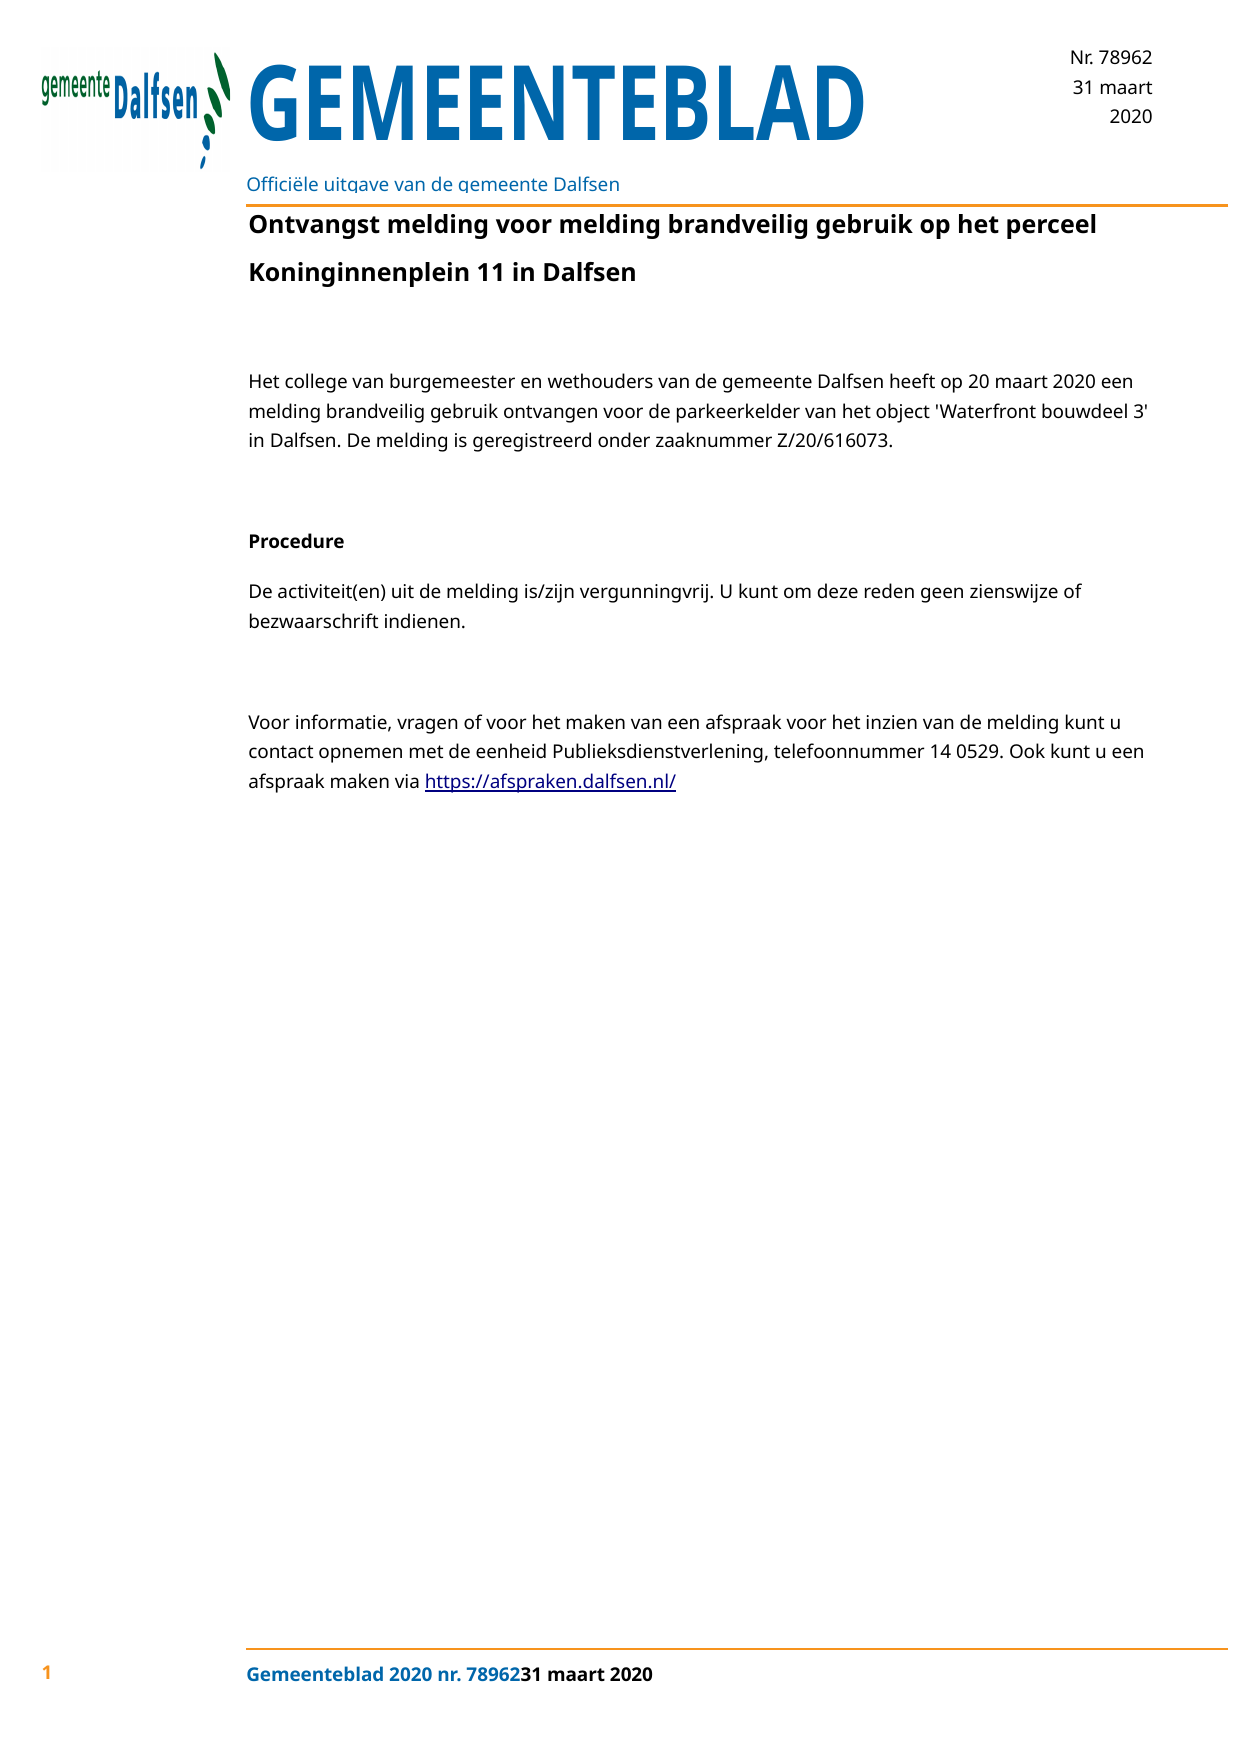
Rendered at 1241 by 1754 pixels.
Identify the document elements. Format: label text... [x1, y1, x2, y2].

text Procedure [248, 528, 1152, 554]
text Het college van burgemeester en wethouders van de gemeente Dalfsen heeft op 20 maart 2020 een melding brandveilig gebruik ontvangen voor de parkeerkelder van het object 'Waterfront bouwdeel 3' in Dalfsen. De melding is geregistreerd onder zaaknummer Z/20/616073. [248, 368, 1152, 453]
text Ontvangst melding voor melding brandveilig gebruik op het perceel Koninginnenplein 11 in Dalfsen [248, 207, 1152, 288]
text Voor informatie, vragen of voor het maken van een afspraak voor het inzien van de melding kunt u contact opnemen met de eenheid Publieksdienstverlening, telefoonnummer 14 0529. Ook kunt u een afspraak maken via https://afspraken.dalfsen.nl/ [248, 709, 1152, 794]
picture [41, 47, 231, 172]
text De activiteit(en) uit de melding is/zijn vergunningvrij. U kunt om deze reden geen zienswijze of bezwaarschrift indienen. [248, 579, 1152, 634]
